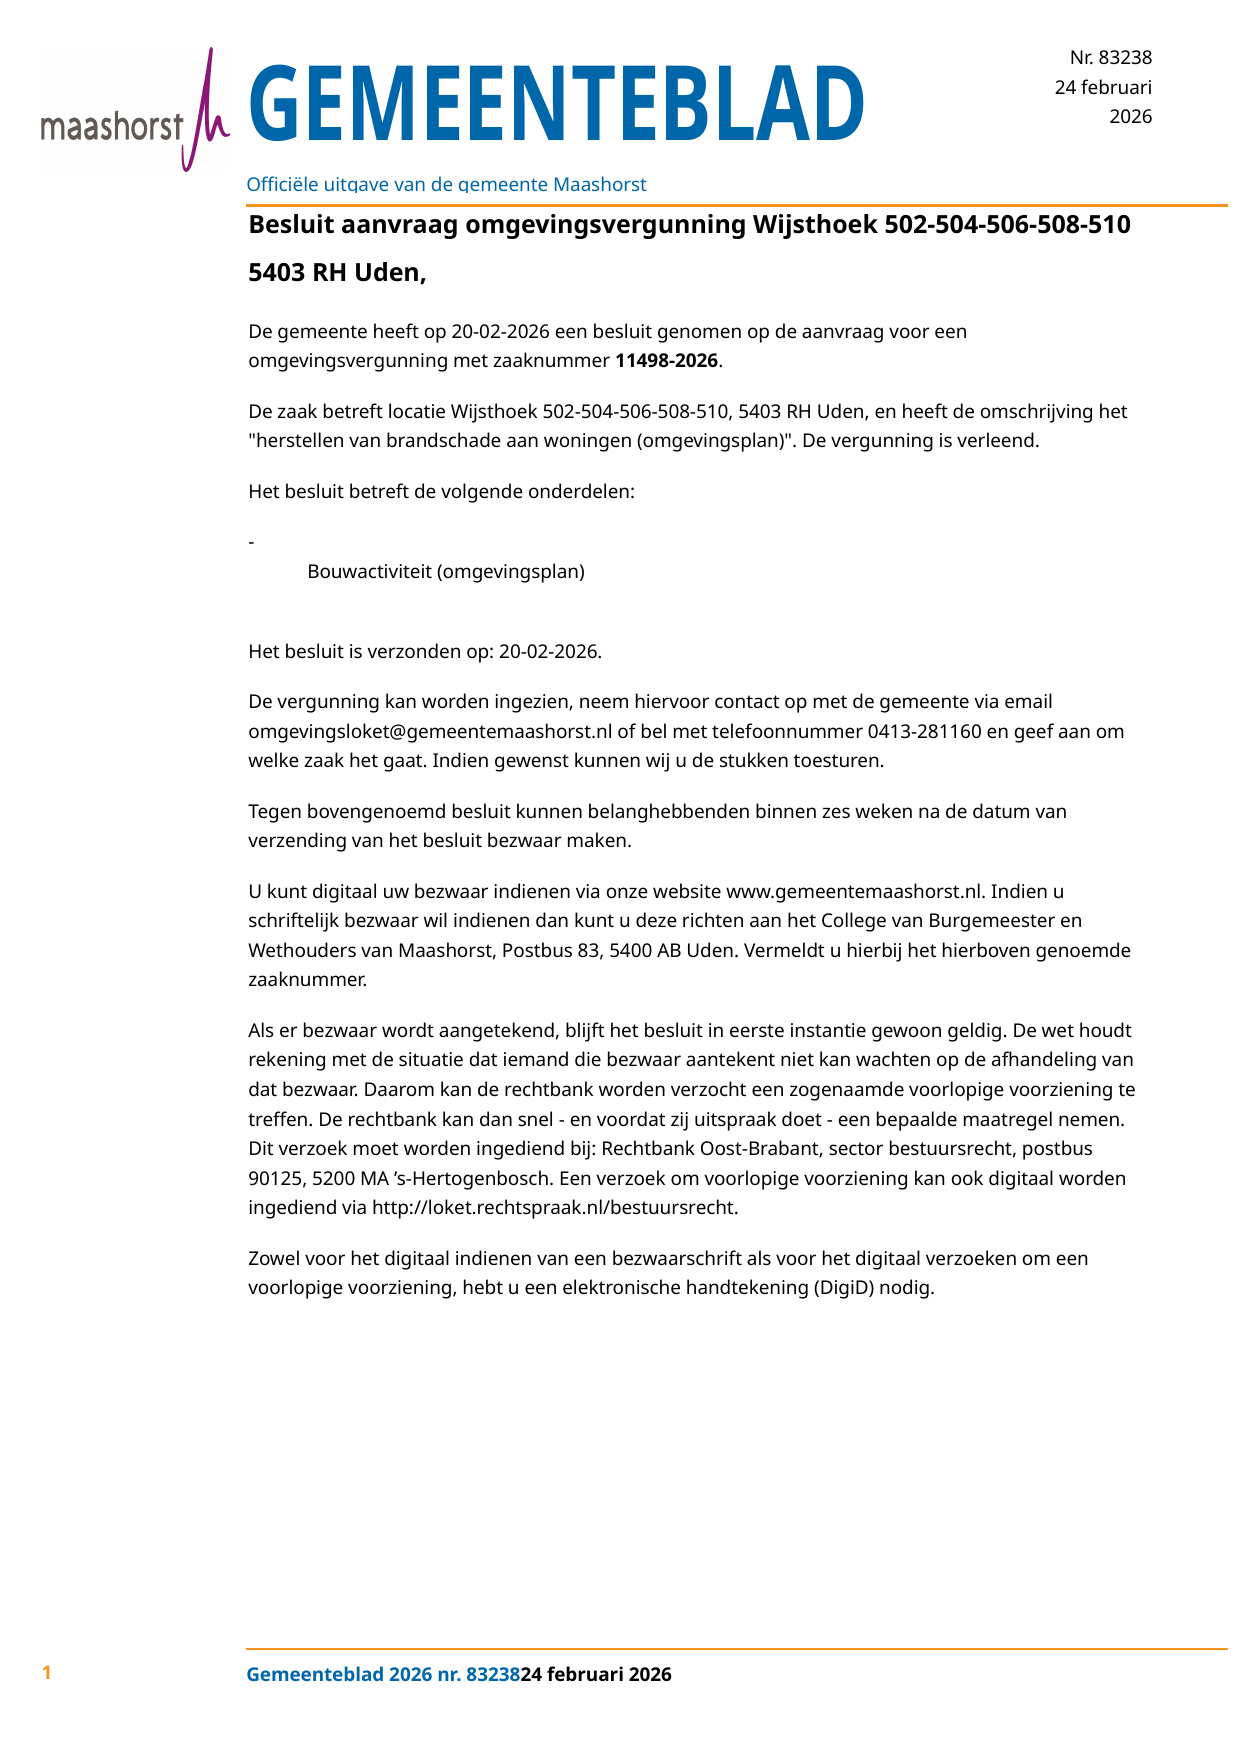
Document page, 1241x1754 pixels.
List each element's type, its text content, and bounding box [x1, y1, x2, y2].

text Het besluit is verzonden op: 20-02-2026. [248, 638, 1152, 664]
text De zaak betreft locatie Wijsthoek 502-504-506-508-510, 5403 RH Uden, en heeft de omschrijving het "herstellen van brandschade aan woningen (omgevingsplan)". De vergunning is verleend. [248, 398, 1152, 453]
text Als er bezwaar wordt aangetekend, blijft het besluit in eerste instantie gewoon geldig. De wet houdt rekening met de situatie dat iemand die bezwaar aantekent niet kan wachten op de afhandeling van dat bezwaar. Daarom kan de rechtbank worden verzocht een zogenaamde voorlopige voorziening te treffen. De rechtbank kan dan snel - en voordat zij uitspraak doet - een bepaalde maatregel nemen. Dit verzoek moet worden ingediend bij: Rechtbank Oost-Brabant, sector bestuursrecht, postbus 90125, 5200 MA ’s-Hertogenbosch. Een verzoek om voorlopige voorziening kan ook digitaal worden ingediend via http://loket.rechtspraak.nl/bestuursrecht. [248, 1017, 1152, 1220]
text De gemeente heeft op 20-02-2026 een besluit genomen op de aanvraag voor een omgevingsvergunning met zaaknummer 11498-2026. [248, 318, 1152, 373]
text U kunt digitaal uw bezwaar indienen via onze website www.gemeentemaashorst.nl. Indien u schriftelijk bezwaar wil indienen dan kunt u deze richten aan het College van Burgemeester en Wethouders van Maashorst, Postbus 83, 5400 AB Uden. Vermeldt u hierbij het hierboven genoemde zaaknummer. [248, 878, 1152, 992]
text Zowel voor het digitaal indienen van een bezwaarschrift als voor het digitaal verzoeken om een voorlopige voorziening, hebt u een elektronische handtekening (DigiD) nodig. [248, 1245, 1152, 1300]
text Besluit aanvraag omgevingsvergunning Wijsthoek 502-504-506-508-510 5403 RH Uden, [248, 207, 1152, 288]
text Het besluit betreft de volgende onderdelen: [248, 478, 1152, 504]
picture [41, 47, 231, 172]
text Tegen bovengenoemd besluit kunnen belanghebbenden binnen zes weken na de datum van verzending van het besluit bezwaar maken. [248, 798, 1152, 853]
text De vergunning kan worden ingezien, neem hiervoor contact op met de gemeente via email omgevingsloket@gemeentemaashorst.nl of bel met telefoonnummer 0413-281160 en geef aan om welke zaak het gaat. Indien gewenst kunnen wij u de stukken toesturen. [248, 688, 1152, 773]
list Bouwactiviteit (omgevingsplan) [248, 558, 1152, 584]
